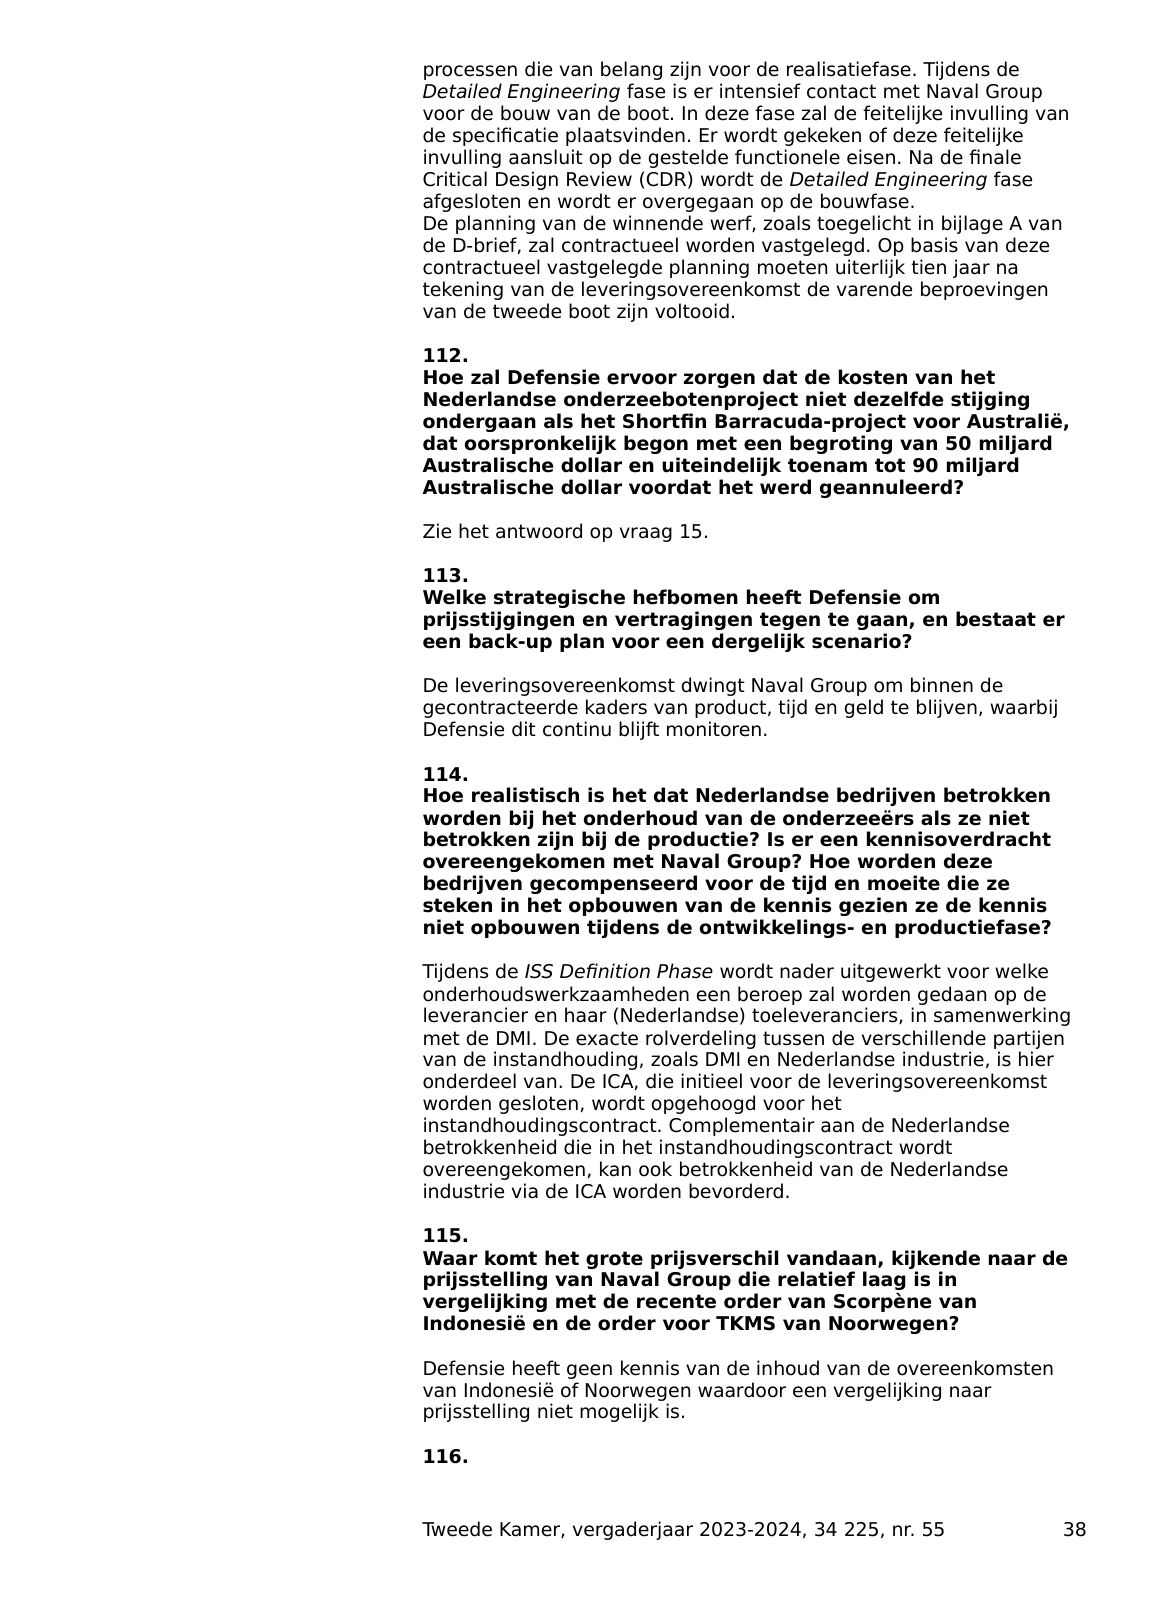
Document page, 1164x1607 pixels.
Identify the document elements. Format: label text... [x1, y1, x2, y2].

text Welke strategische hefbomen heeft Defensie om prijsstijgingen en vertragingen tegen te gaan, en bestaat er een back-up plan voor een dergelijk scenario? [422, 587, 1087, 653]
text 113. [422, 565, 1087, 587]
text 116. [422, 1446, 1087, 1468]
text Hoe realistisch is het dat Nederlandse bedrijven betrokken worden bij het onderhoud van de onderzeeërs als ze niet betrokken zijn bij de productie? Is er een kennisoverdracht overeengekomen met Naval Group? Hoe worden deze bedrijven gecompenseerd voor de tijd en moeite die ze steken in het opbouwen van de kennis gezien ze de kennis niet opbouwen tijdens de ontwikkelings- en productiefase? [422, 785, 1087, 939]
text 114. [422, 763, 1087, 785]
text processen die van belang zijn voor de realisatiefase. Tijdens de Detailed Engineering fase is er intensief contact met Naval Group voor de bouw van de boot. In deze fase zal de feitelijke invulling van de specificatie plaatsvinden. Er wordt gekeken of deze feitelijke invulling aansluit op de gestelde functionele eisen. Na de finale Critical Design Review (CDR) wordt de Detailed Engineering fase afgesloten en wordt er overgegaan op de bouwfase. [422, 59, 1087, 213]
text Waar komt het grote prijsverschil vandaan, kijkende naar de prijsstelling van Naval Group die relatief laag is in vergelijking met de recente order van Scorpène van Indonesië en de order voor TKMS van Noorwegen? [422, 1247, 1087, 1335]
text De planning van de winnende werf, zoals toegelicht in bijlage A van de D-brief, zal contractueel worden vastgelegd. Op basis van deze contractueel vastgelegde planning moeten uiterlijk tien jaar na tekening van de leveringsovereenkomst de varende beproevingen van de tweede boot zijn voltooid. [422, 213, 1087, 323]
text 112. [422, 345, 1087, 367]
text Hoe zal Defensie ervoor zorgen dat de kosten van het Nederlandse onderzeebotenproject niet dezelfde stijging ondergaan als het Shortfin Barracuda-project voor Australië, dat oorspronkelijk begon met een begroting van 50 miljard Australische dollar en uiteindelijk toenam tot 90 miljard Australische dollar voordat het werd geannuleerd? [422, 367, 1087, 499]
text De leveringsovereenkomst dwingt Naval Group om binnen de gecontracteerde kaders van product, tijd en geld te blijven, waarbij Defensie dit continu blijft monitoren. [422, 675, 1087, 741]
text 115. [422, 1225, 1087, 1247]
text Tijdens de ISS Definition Phase wordt nader uitgewerkt voor welke onderhoudswerkzaamheden een beroep zal worden gedaan op de leverancier en haar (Nederlandse) toeleveranciers, in samenwerking met de DMI. De exacte rolverdeling tussen de verschillende partijen van de instandhouding, zoals DMI en Nederlandse industrie, is hier onderdeel van. De ICA, die initieel voor de leveringsovereenkomst worden gesloten, wordt opgehoogd voor het instandhoudingscontract. Complementair aan de Nederlandse betrokkenheid die in het instandhoudingscontract wordt overeengekomen, kan ook betrokkenheid van de Nederlandse industrie via de ICA worden bevorderd. [422, 961, 1087, 1203]
text Defensie heeft geen kennis van de inhoud van de overeenkomsten van Indonesië of Noorwegen waardoor een vergelijking naar prijsstelling niet mogelijk is. [422, 1357, 1087, 1423]
text Zie het antwoord op vraag 15. [422, 521, 1087, 543]
